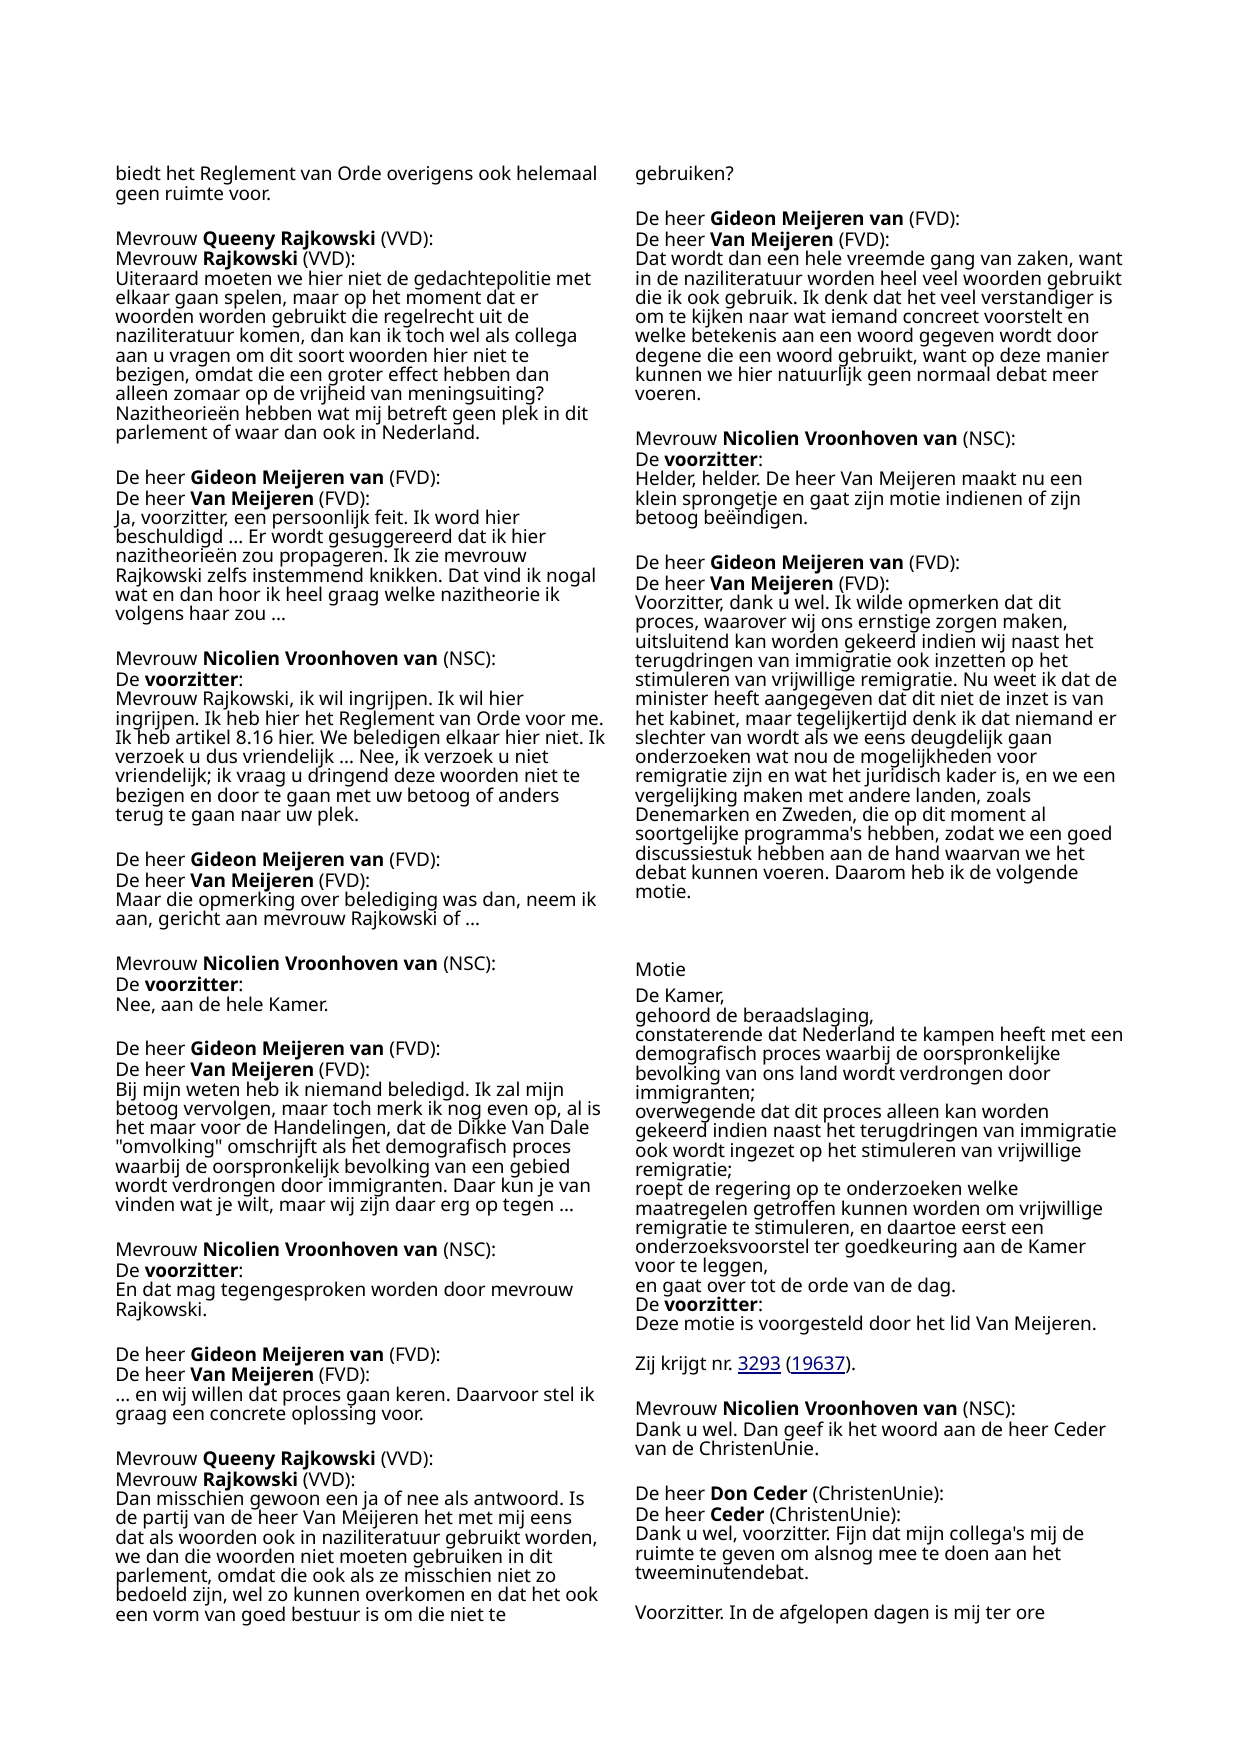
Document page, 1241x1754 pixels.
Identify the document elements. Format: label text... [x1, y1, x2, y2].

text Mevrouw Rajkowski (VVD): [115, 1471, 605, 1490]
text De heer Van Meijeren (FVD): [635, 575, 1125, 594]
text De heer Gideon Meijeren van (FVD): [115, 464, 605, 490]
text En dat mag tegengesproken worden door mevrouw Rajkowski. [115, 1281, 605, 1320]
text Uiteraard moeten we hier niet de gedachtepolitie met elkaar gaan spelen, maar op het moment dat er woorden worden gebruikt die regelrecht uit de naziliteratuur komen, dan kan ik toch wel als collega aan u vragen om dit soort woorden hier niet te bezigen, omdat die een groter effect hebben dan alleen zomaar op de vrijheid van meningsuiting? Nazitheorieën hebben wat mij betreft geen plek in dit parlement of waar dan ook in Nederland. [115, 270, 605, 443]
text Mevrouw Nicolien Vroonhoven van (NSC): [115, 951, 605, 976]
text en gaat over tot de orde van de dag. [635, 1277, 1125, 1296]
text Nee, aan de hele Kamer. [115, 996, 605, 1015]
text Mevrouw Nicolien Vroonhoven van (NSC): [635, 425, 1125, 451]
text Mevrouw Nicolien Vroonhoven van (NSC): [115, 1236, 605, 1262]
text De heer Gideon Meijeren van (FVD): [635, 549, 1125, 575]
text gebruiken? [635, 165, 1125, 184]
text De Kamer, [635, 987, 1125, 1007]
text Dan misschien gewoon een ja of nee als antwoord. Is de partij van de heer Van Meijeren het met mij eens dat als woorden ook in naziliteratuur gebruikt worden, we dan die woorden niet moeten gebruiken in dit parlement, omdat die ook als ze misschien niet zo bedoeld zijn, wel zo kunnen overkomen en dat het ook een vorm van goed bestuur is om die niet te [115, 1490, 605, 1625]
text Zij krijgt nr. 3293 (19637). [635, 1355, 1125, 1374]
text Mevrouw Rajkowski, ik wil ingrijpen. Ik wil hier ingrijpen. Ik heb hier het Reglement van Orde voor me. Ik heb artikel 8.16 hier. We beledigen elkaar hier niet. Ik verzoek u dus vriendelijk … Nee, ik verzoek u niet vriendelijk; ik vraag u dringend deze woorden niet te bezigen en door te gaan met uw betoog of anders terug te gaan naar uw plek. [115, 690, 605, 825]
text Ja, voorzitter, een persoonlijk feit. Ik word hier beschuldigd … Er wordt gesuggereerd dat ik hier nazitheorieën zou propageren. Ik zie mevrouw Rajkowski zelfs instemmend knikken. Dat vind ik nogal wat en dan hoor ik heel graag welke nazitheorie ik volgens haar zou … [115, 509, 605, 624]
text overwegende dat dit proces alleen kan worden gekeerd indien naast het terugdringen van immigratie ook wordt ingezet op het stimuleren van vrijwillige remigratie; [635, 1103, 1125, 1180]
text De heer Van Meijeren (FVD): [115, 1061, 605, 1081]
text Voorzitter, dank u wel. Ik wilde opmerken dat dit proces, waarover wij ons ernstige zorgen maken, uitsluitend kan worden gekeerd indien wij naast het terugdringen van immigratie ook inzetten op het stimuleren van vrijwillige remigratie. Nu weet ik dat de minister heeft aangegeven dat dit niet de inzet is van het kabinet, maar tegelijkertijd denk ik dat niemand er slechter van wordt als we eens deugdelijk gaan onderzoeken wat nou de mogelijkheden voor remigratie zijn en wat het juridisch kader is, en we een vergelijking maken met andere landen, zoals Denemarken en Zweden, die op dit moment al soortgelijke programma's hebben, zodat we een goed discussiestuk hebben aan de hand waarvan we het debat kunnen voeren. Daarom heb ik de volgende motie. [635, 594, 1125, 902]
text De heer Gideon Meijeren van (FVD): [635, 205, 1125, 231]
text Dat wordt dan een hele vreemde gang van zaken, want in de naziliteratuur worden heel veel woorden gebruikt die ik ook gebruik. Ik denk dat het veel verstandiger is om te kijken naar wat iemand concreet voorstelt en welke betekenis aan een woord gegeven wordt door degene die een woord gebruikt, want op deze manier kunnen we hier natuurlijk geen normaal debat meer voeren. [635, 250, 1125, 404]
text De heer Van Meijeren (FVD): [635, 231, 1125, 250]
text … en wij willen dat proces gaan keren. Daarvoor stel ik graag een concrete oplossing voor. [115, 1386, 605, 1424]
text Dank u wel, voorzitter. Fijn dat mijn collega's mij de ruimte te geven om alsnog mee te doen aan het tweeminutendebat. [635, 1525, 1125, 1583]
text De heer Van Meijeren (FVD): [115, 1366, 605, 1386]
text De heer Gideon Meijeren van (FVD): [115, 846, 605, 872]
text gehoord de beraadslaging, [635, 1007, 1125, 1026]
text Voorzitter. In de afgelopen dagen is mij ter ore [635, 1604, 1125, 1623]
text De heer Van Meijeren (FVD): [115, 490, 605, 509]
text Deze motie is voorgesteld door het lid Van Meijeren. [635, 1315, 1125, 1334]
text Mevrouw Queeny Rajkowski (VVD): [115, 225, 605, 250]
text De heer Gideon Meijeren van (FVD): [115, 1341, 605, 1366]
text constaterende dat Nederland te kampen heeft met een demografisch proces waarbij de oorspronkelijke bevolking van ons land wordt verdrongen door immigranten; [635, 1026, 1125, 1103]
text De voorzitter: [635, 1296, 1125, 1315]
text De voorzitter: [635, 451, 1125, 470]
text Maar die opmerking over belediging was dan, neem ik aan, gericht aan mevrouw Rajkowski of … [115, 891, 605, 930]
text Helder, helder. De heer Van Meijeren maakt nu een klein sprongetje en gaat zijn motie indienen of zijn betoog beëindigen. [635, 470, 1125, 528]
text De voorzitter: [115, 976, 605, 996]
text Motie [635, 956, 1125, 982]
text De voorzitter: [115, 671, 605, 690]
text Dank u wel. Dan geef ik het woord aan de heer Ceder van de ChristenUnie. [635, 1421, 1125, 1459]
text De voorzitter: [115, 1262, 605, 1281]
text De heer Ceder (ChristenUnie): [635, 1506, 1125, 1525]
text Mevrouw Rajkowski (VVD): [115, 250, 605, 270]
text Bij mijn weten heb ik niemand beledigd. Ik zal mijn betoog vervolgen, maar toch merk ik nog even op, al is het maar voor de Handelingen, dat de Dikke Van Dale "omvolking" omschrijft als het demografisch proces waarbij de oorspronkelijk bevolking van een gebied wordt verdrongen door immigranten. Daar kun je van vinden wat je wilt, maar wij zijn daar erg op tegen … [115, 1081, 605, 1216]
text Mevrouw Queeny Rajkowski (VVD): [115, 1445, 605, 1471]
text De heer Gideon Meijeren van (FVD): [115, 1036, 605, 1061]
text De heer Van Meijeren (FVD): [115, 872, 605, 891]
text De heer Don Ceder (ChristenUnie): [635, 1480, 1125, 1506]
text Mevrouw Nicolien Vroonhoven van (NSC): [115, 645, 605, 671]
text Mevrouw Nicolien Vroonhoven van (NSC): [635, 1395, 1125, 1421]
text roept de regering op te onderzoeken welke maatregelen getroffen kunnen worden om vrijwillige remigratie te stimuleren, en daartoe eerst een onderzoeksvoorstel ter goedkeuring aan de Kamer voor te leggen, [635, 1180, 1125, 1277]
text biedt het Reglement van Orde overigens ook helemaal geen ruimte voor. [115, 165, 605, 204]
